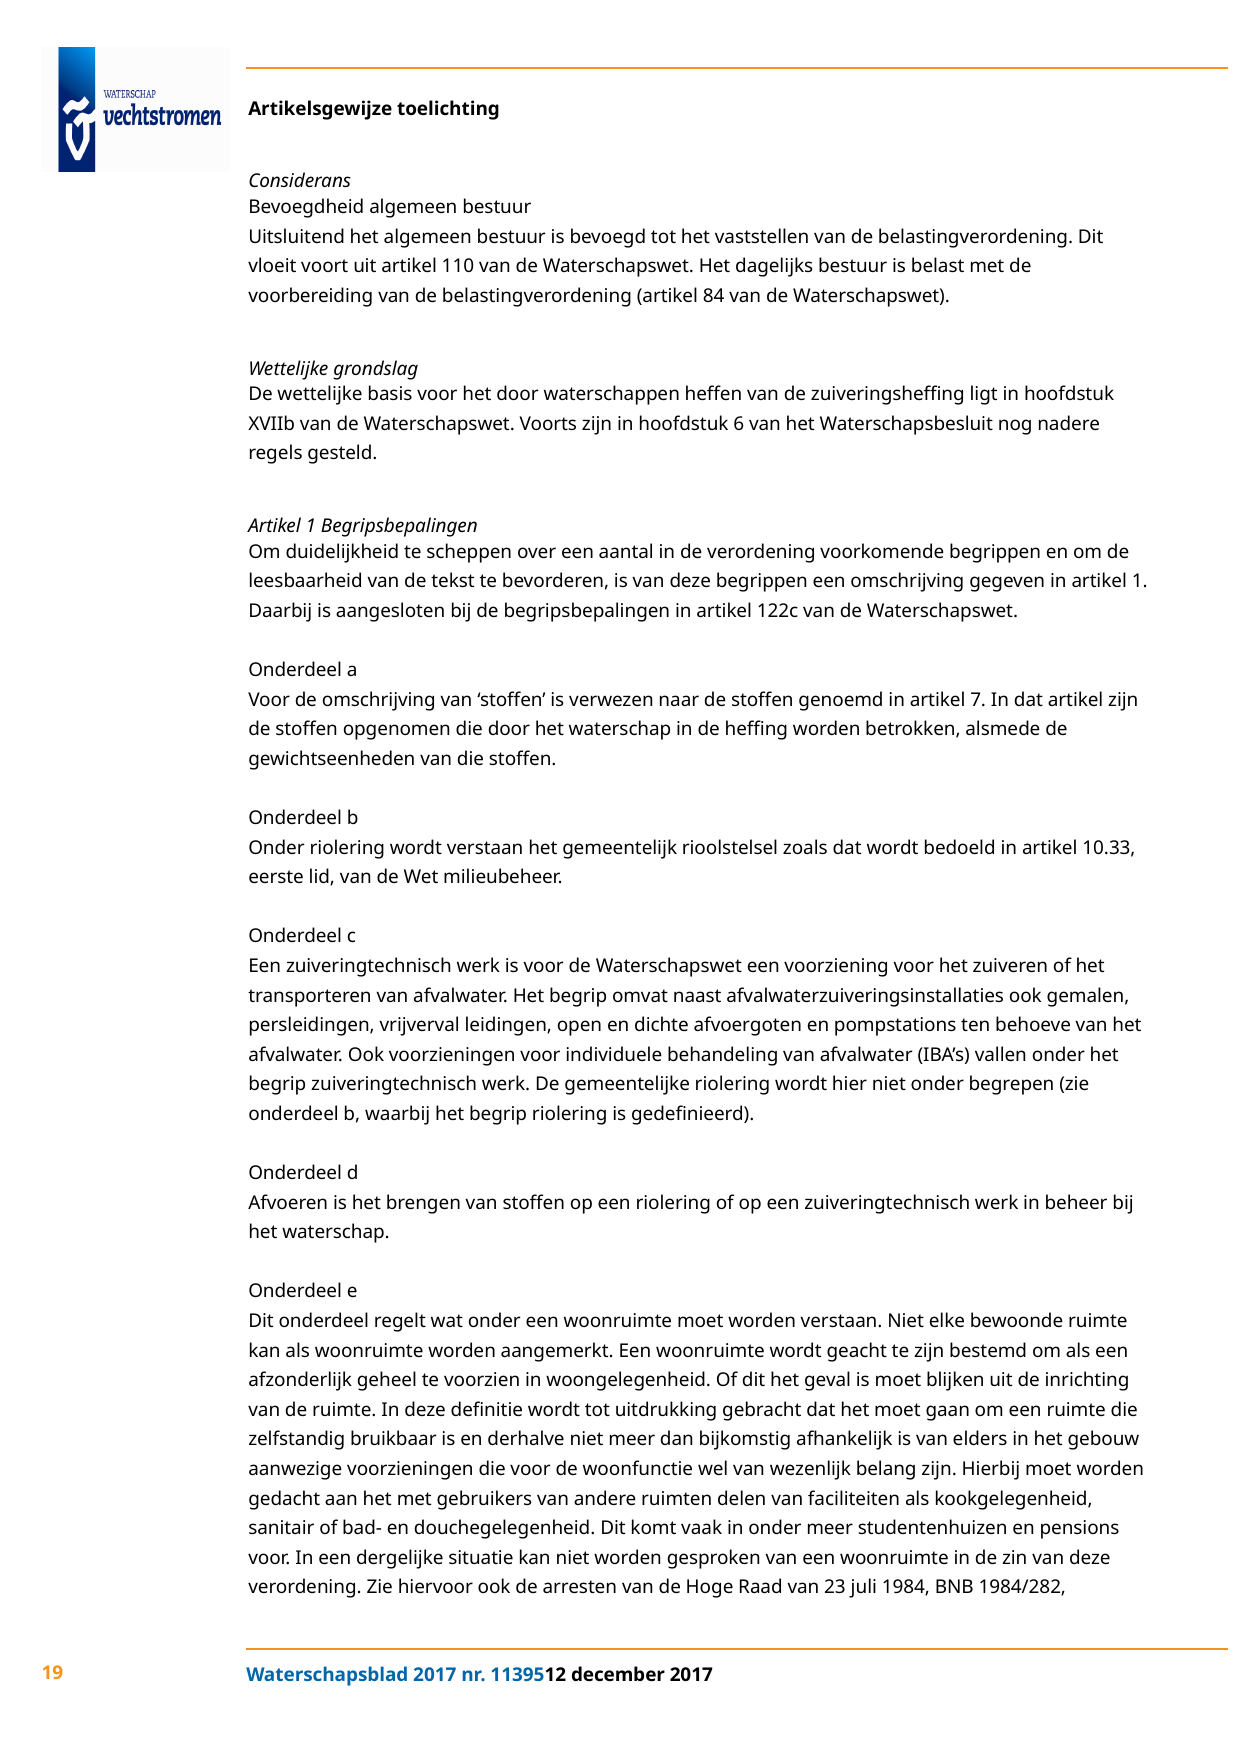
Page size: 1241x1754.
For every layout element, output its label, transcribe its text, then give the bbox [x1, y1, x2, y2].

text Artikelsgewijze toelichting [248, 95, 1152, 121]
text Onderdeel a [248, 656, 1152, 682]
text Dit onderdeel regelt wat onder een woonruimte moet worden verstaan. Niet elke bewoonde ruimte kan als woonruimte worden aangemerkt. Een woonruimte wordt geacht te zijn bestemd om als een afzonderlijk geheel te voorzien in woongelegenheid. Of dit het geval is moet blijken uit de inrichting van de ruimte. In deze definitie wordt tot uitdrukking gebracht dat het moet gaan om een ruimte die zelfstandig bruikbaar is en derhalve niet meer dan bijkomstig afhankelijk is van elders in het gebouw aanwezige voorzieningen die voor de woonfunctie wel van wezenlijk belang zijn. Hierbij moet worden gedacht aan het met gebruikers van andere ruimten delen van faciliteiten als kookgelegenheid, sanitair of bad- en douchegelegenheid. Dit komt vaak in onder meer studentenhuizen en pensions voor. In een dergelijke situatie kan niet worden gesproken van een woonruimte in de zin van deze verordening. Zie hiervoor ook de arresten van de Hoge Raad van 23 juli 1984, BNB 1984/282, [248, 1307, 1152, 1599]
text Onderdeel d [248, 1159, 1152, 1185]
text Voor de omschrijving van ‘stoffen’ is verwezen naar de stoffen genoemd in artikel 7. In dat artikel zijn de stoffen opgenomen die door het waterschap in de heffing worden betrokken, alsmede de gewichtseenheden van die stoffen. [248, 686, 1152, 771]
text Bevoegdheid algemeen bestuur [248, 193, 1152, 219]
text Uitsluitend het algemeen bestuur is bevoegd tot het vaststellen van de belastingverordening. Dit vloeit voort uit artikel 110 van de Waterschapswet. Het dagelijks bestuur is belast met de voorbereiding van de belastingverordening (artikel 84 van de Waterschapswet). [248, 223, 1152, 308]
text Onder riolering wordt verstaan het gemeentelijk rioolstelsel zoals dat wordt bedoeld in artikel 10.33, eerste lid, van de Wet milieubeheer. [248, 834, 1152, 889]
text Artikel 1 Begripsbepalingen [248, 512, 1152, 538]
text Onderdeel c [248, 923, 1152, 948]
text Afvoeren is het brengen van stoffen op een riolering of op een zuiveringtechnisch werk in beheer bij het waterschap. [248, 1189, 1152, 1244]
text De wettelijke basis voor het door waterschappen heffen van de zuiveringsheffing ligt in hoofdstuk XVIIb van de Waterschapswet. Voorts zijn in hoofdstuk 6 van het Waterschapsbesluit nog nadere regels gesteld. [248, 380, 1152, 465]
text Een zuiveringtechnisch werk is voor de Waterschapswet een voorziening voor het zuiveren of het transporteren van afvalwater. Het begrip omvat naast afvalwaterzuiveringsinstallaties ook gemalen, persleidingen, vrijverval leidingen, open en dichte afvoergoten en pompstations ten behoeve van het afvalwater. Ook voorzieningen voor individuele behandeling van afvalwater (IBA’s) vallen onder het begrip zuiveringtechnisch werk. De gemeentelijke riolering wordt hier niet onder begrepen (zie onderdeel b, waarbij het begrip riolering is gedefinieerd). [248, 952, 1152, 1126]
picture [41, 47, 231, 172]
text Onderdeel b [248, 804, 1152, 830]
text Onderdeel e [248, 1278, 1152, 1303]
text Om duidelijkheid te scheppen over een aantal in de verordening voorkomende begrippen en om de leesbaarheid van de tekst te bevorderen, is van deze begrippen een omschrijving gegeven in artikel 1. Daarbij is aangesloten bij de begripsbepalingen in artikel 122c van de Waterschapswet. [248, 538, 1152, 623]
text Considerans [248, 167, 1152, 193]
text Wettelijke grondslag [248, 355, 1152, 380]
